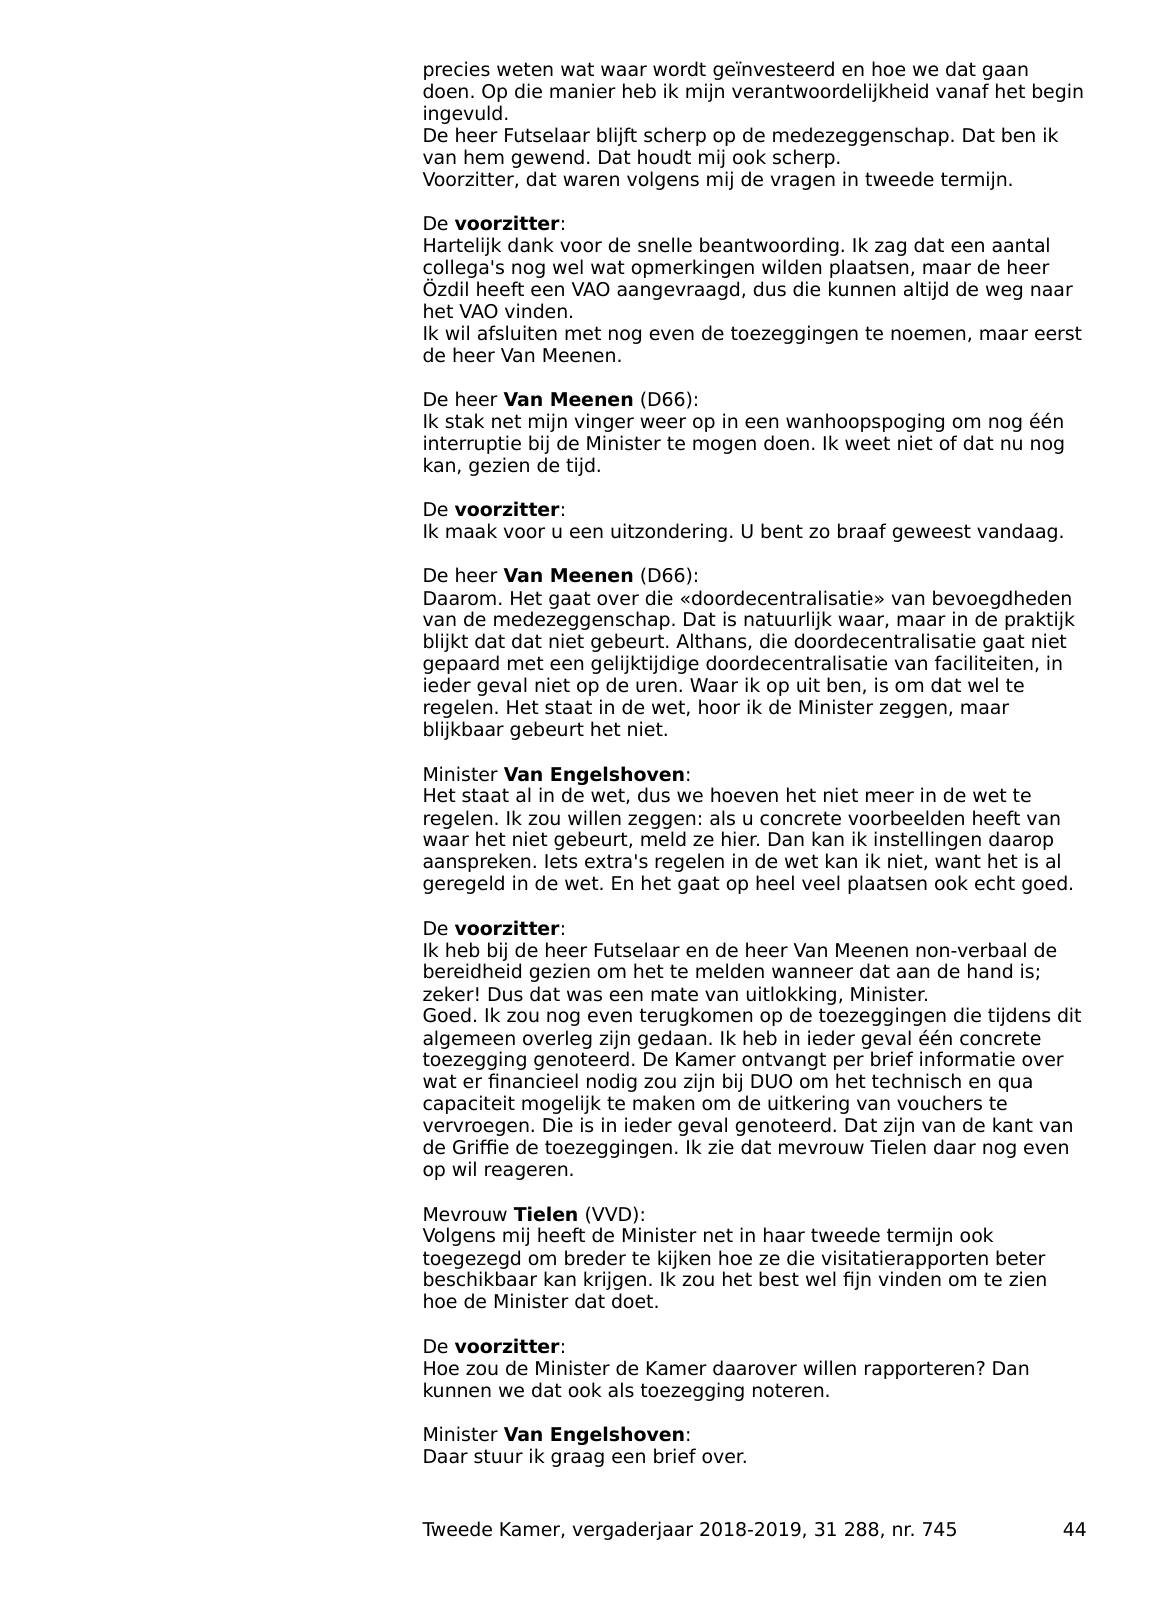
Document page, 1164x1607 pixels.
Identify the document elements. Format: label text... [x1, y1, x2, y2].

text Hoe zou de Minister de Kamer daarover willen rapporteren? Dan kunnen we dat ook als toezegging noteren. [422, 1357, 1087, 1401]
text Minister Van Engelshoven: [422, 763, 1087, 785]
text Ik maak voor u een uitzondering. U bent zo braaf geweest vandaag. [422, 521, 1087, 543]
text precies weten wat waar wordt geïnvesteerd en hoe we dat gaan doen. Op die manier heb ik mijn verantwoordelijkheid vanaf het begin ingevuld. [422, 59, 1087, 125]
text Ik stak net mijn vinger weer op in een wanhoopspoging om nog één interruptie bij de Minister te mogen doen. Ik weet niet of dat nu nog kan, gezien de tijd. [422, 411, 1087, 477]
text De heer Van Meenen (D66): [422, 565, 1087, 587]
text De heer Van Meenen (D66): [422, 389, 1087, 411]
text Daar stuur ik graag een brief over. [422, 1446, 1087, 1468]
text De voorzitter: [422, 1336, 1087, 1357]
text De heer Futselaar blijft scherp op de medezeggenschap. Dat ben ik van hem gewend. Dat houdt mij ook scherp. [422, 125, 1087, 169]
text Ik heb bij de heer Futselaar en de heer Van Meenen non-verbaal de bereidheid gezien om het te melden wanneer dat aan de hand is; zeker! Dus dat was een mate van uitlokking, Minister. [422, 939, 1087, 1005]
text De voorzitter: [422, 213, 1087, 235]
text Hartelijk dank voor de snelle beantwoording. Ik zag dat een aantal collega's nog wel wat opmerkingen wilden plaatsen, maar de heer Özdil heeft een VAO aangevraagd, dus die kunnen altijd de weg naar het VAO vinden. [422, 235, 1087, 323]
text Goed. Ik zou nog even terugkomen op de toezeggingen die tijdens dit algemeen overleg zijn gedaan. Ik heb in ieder geval één concrete toezegging genoteerd. De Kamer ontvangt per brief informatie over wat er financieel nodig zou zijn bij DUO om het technisch en qua capaciteit mogelijk te maken om de uitkering van vouchers te vervroegen. Die is in ieder geval genoteerd. Dat zijn van de kant van de Griffie de toezeggingen. Ik zie dat mevrouw Tielen daar nog even op wil reageren. [422, 1005, 1087, 1181]
text Mevrouw Tielen (VVD): [422, 1203, 1087, 1225]
text Het staat al in de wet, dus we hoeven het niet meer in de wet te regelen. Ik zou willen zeggen: als u concrete voorbeelden heeft van waar het niet gebeurt, meld ze hier. Dan kan ik instellingen daarop aanspreken. Iets extra's regelen in de wet kan ik niet, want het is al geregeld in de wet. En het gaat op heel veel plaatsen ook echt goed. [422, 785, 1087, 895]
text Volgens mij heeft de Minister net in haar tweede termijn ook toegezegd om breder te kijken hoe ze die visitatierapporten beter beschikbaar kan krijgen. Ik zou het best wel fijn vinden om te zien hoe de Minister dat doet. [422, 1225, 1087, 1313]
text Ik wil afsluiten met nog even de toezeggingen te noemen, maar eerst de heer Van Meenen. [422, 323, 1087, 367]
text Voorzitter, dat waren volgens mij de vragen in tweede termijn. [422, 169, 1087, 191]
text Daarom. Het gaat over die «doordecentralisatie» van bevoegdheden van de medezeggenschap. Dat is natuurlijk waar, maar in de praktijk blijkt dat dat niet gebeurt. Althans, die doordecentralisatie gaat niet gepaard met een gelijktijdige doordecentralisatie van faciliteiten, in ieder geval niet op de uren. Waar ik op uit ben, is om dat wel te regelen. Het staat in de wet, hoor ik de Minister zeggen, maar blijkbaar gebeurt het niet. [422, 587, 1087, 741]
text Minister Van Engelshoven: [422, 1424, 1087, 1446]
text De voorzitter: [422, 499, 1087, 521]
text De voorzitter: [422, 917, 1087, 939]
